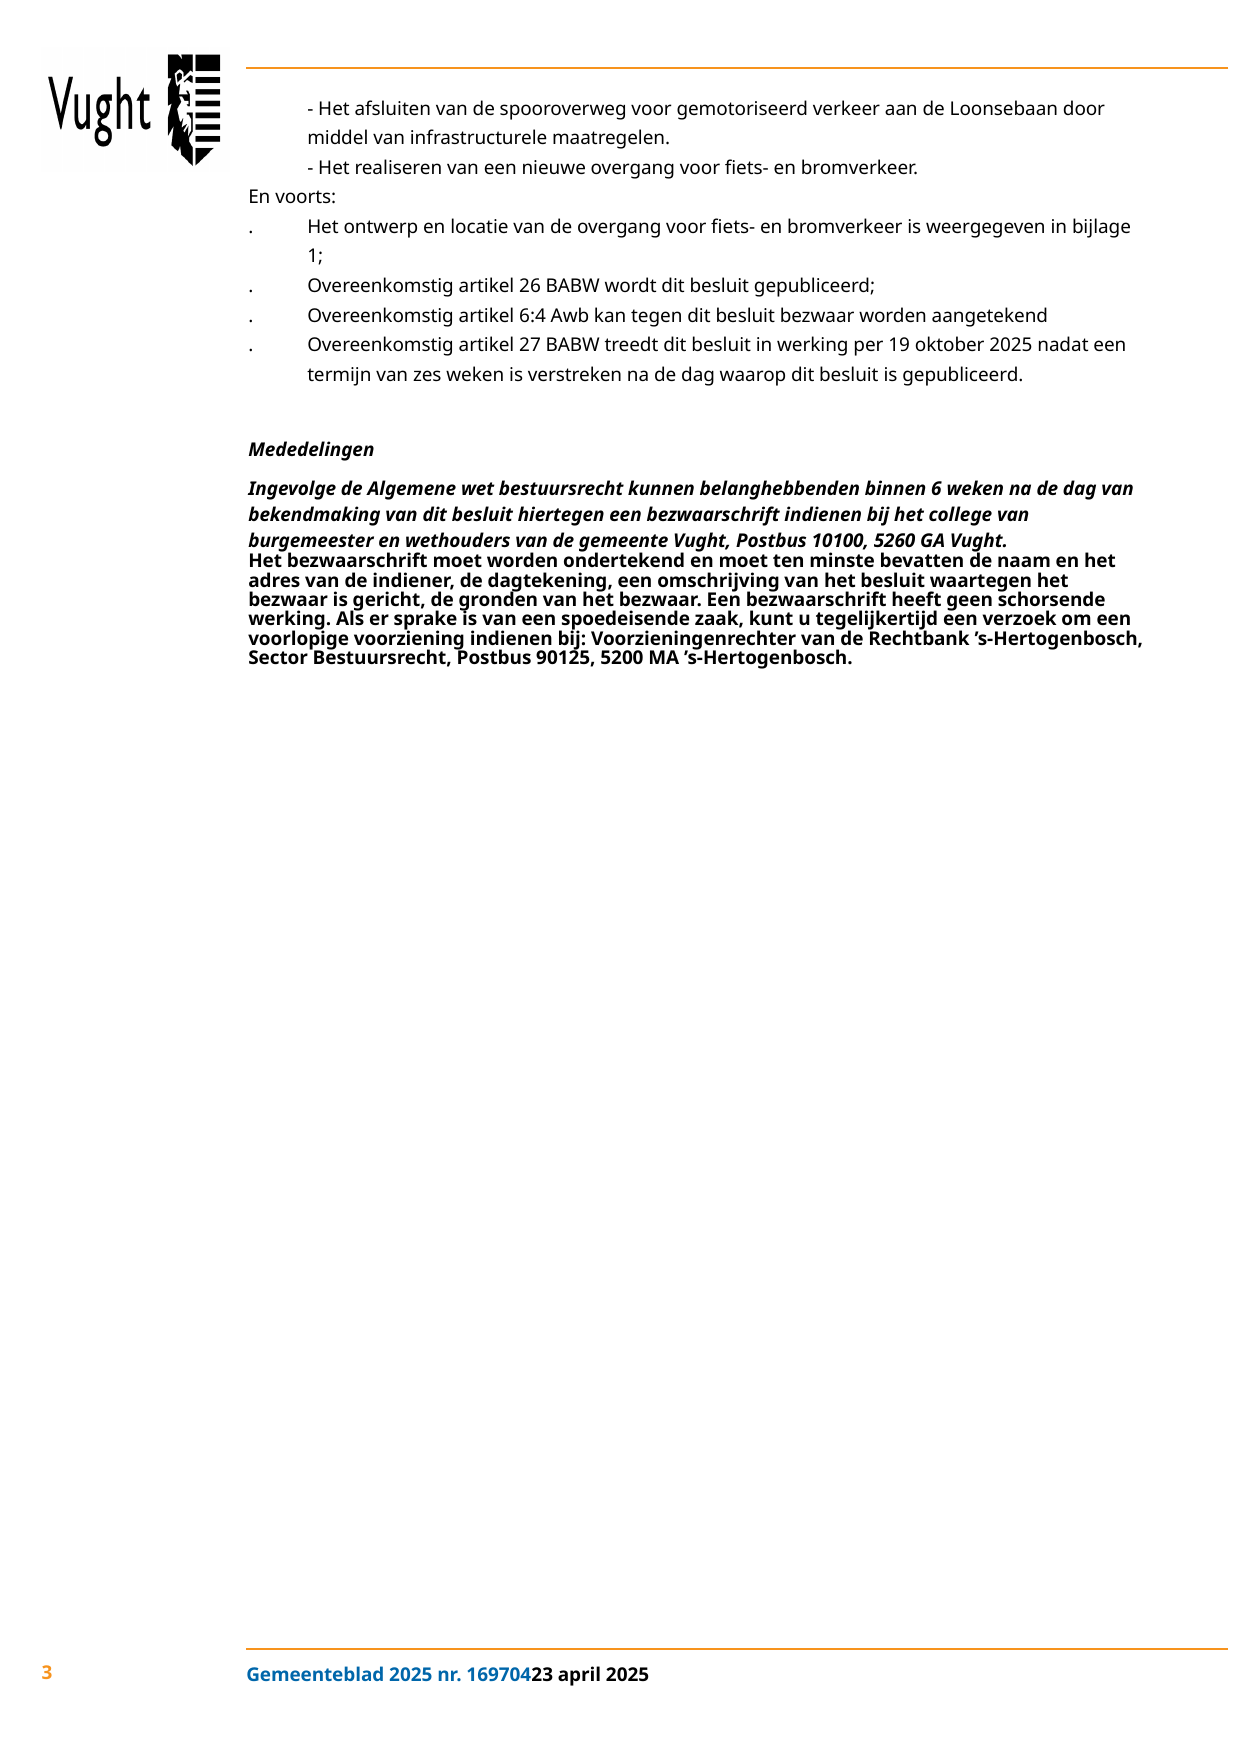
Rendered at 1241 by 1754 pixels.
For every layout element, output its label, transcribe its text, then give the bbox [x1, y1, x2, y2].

list Overeenkomstig artikel 27 BABW treedt dit besluit in werking per 19 oktober 2025 nadat een termijn van zes weken is verstreken na de dag waarop dit besluit is gepubliceerd. [248, 331, 1152, 387]
text Mededelingen [248, 436, 1152, 462]
text Het bezwaarschrift moet worden ondertekend en moet ten minste bevatten de naam en het adres van de indiener, de dagtekening, een omschrijving van het besluit waartegen het bezwaar is gericht, de gronden van het bezwaar. Een bezwaarschrift heeft geen schorsende werking. Als er sprake is van een spoedeisende zaak, kunt u tegelijkertijd een verzoek om een voorlopige voorziening indienen bij: Voorzieningenrechter van de Rechtbank ’s-Hertogenbosch, Sector Bestuursrecht, Postbus 90125, 5200 MA ’s-Hertogenbosch. [248, 552, 1152, 668]
list Overeenkomstig artikel 6:4 Awb kan tegen dit besluit bezwaar worden aangetekend [248, 302, 1152, 328]
list Overeenkomstig artikel 26 BABW wordt dit besluit gepubliceerd; [248, 272, 1152, 298]
picture [41, 47, 231, 172]
list Het ontwerp en locatie van de overgang voor fiets- en bromverkeer is weergegeven in bijlage 1; [248, 213, 1152, 268]
list - Het realiseren van een nieuwe overgang voor fiets- en bromverkeer. [248, 154, 1152, 180]
text Ingevolge de Algemene wet bestuursrecht kunnen belanghebbenden binnen 6 weken na de dag van bekendmaking van dit besluit hiertegen een bezwaarschrift indienen bij het college van burgemeester en wethouders van de gemeente Vught, Postbus 10100, 5260 GA Vught. [248, 475, 1152, 552]
text En voorts: [248, 183, 1152, 209]
list - Het afsluiten van de spooroverweg voor gemotoriseerd verkeer aan de Loonsebaan door middel van infrastructurele maatregelen. [248, 95, 1152, 150]
